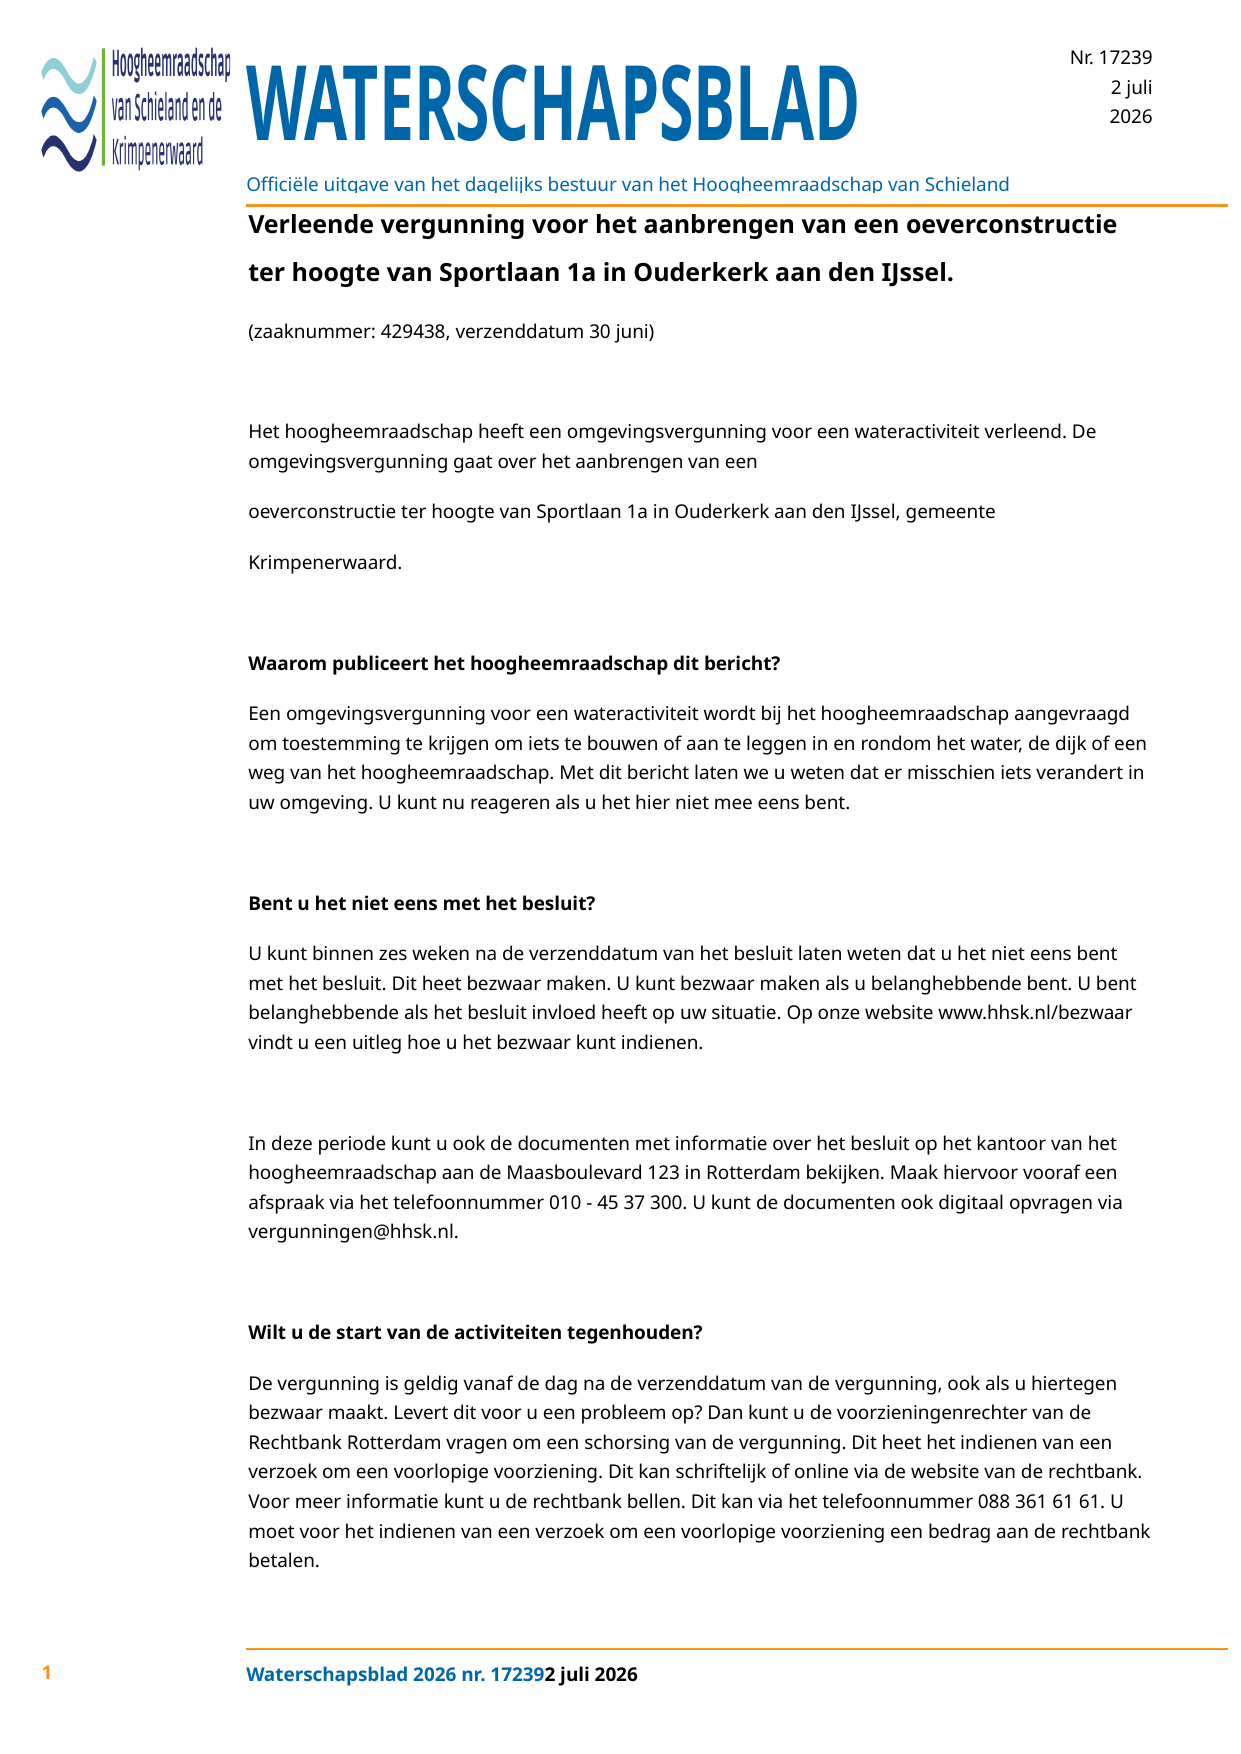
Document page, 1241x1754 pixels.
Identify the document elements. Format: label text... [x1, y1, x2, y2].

text Waarom publiceert het hoogheemraadschap dit bericht? [248, 650, 1152, 676]
text Het hoogheemraadschap heeft een omgevingsvergunning voor een wateractiviteit verleend. De omgevingsvergunning gaat over het aanbrengen van een [248, 419, 1152, 474]
text In deze periode kunt u ook de documenten met informatie over het besluit op het kantoor van het hoogheemraadschap aan de Maasboulevard 123 in Rotterdam bekijken. Maak hiervoor vooraf een afspraak via het telefoonnummer 010 - 45 37 300. U kunt de documenten ook digitaal opvragen via vergunningen@hhsk.nl. [248, 1130, 1152, 1244]
text (zaaknummer: 429438, verzenddatum 30 juni) [248, 318, 1152, 344]
text Een omgevingsvergunning voor een wateractiviteit wordt bij het hoogheemraadschap aangevraagd om toestemming te krijgen om iets te bouwen of aan te leggen in en rondom het water, de dijk of een weg van het hoogheemraadschap. Met dit bericht laten we u weten dat er misschien iets verandert in uw omgeving. U kunt nu reageren als u het hier niet mee eens bent. [248, 700, 1152, 815]
picture [41, 47, 231, 172]
text oeverconstructie ter hoogte van Sportlaan 1a in Ouderkerk aan den IJssel, gemeente [248, 499, 1152, 524]
text Bent u het niet eens met het besluit? [248, 890, 1152, 916]
text Verleende vergunning voor het aanbrengen van een oeverconstructie ter hoogte van Sportlaan 1a in Ouderkerk aan den IJssel. [248, 207, 1152, 288]
text Wilt u de start van de activiteiten tegenhouden? [248, 1319, 1152, 1345]
text Krimpenerwaard. [248, 549, 1152, 575]
text U kunt binnen zes weken na de verzenddatum van het besluit laten weten dat u het niet eens bent met het besluit. Dit heet bezwaar maken. U kunt bezwaar maken als u belanghebbende bent. U bent belanghebbende als het besluit invloed heeft op uw situatie. Op onze website www.hhsk.nl/bezwaar vindt u een uitleg hoe u het bezwaar kunt indienen. [248, 940, 1152, 1055]
text De vergunning is geldig vanaf de dag na de verzenddatum van de vergunning, ook als u hiertegen bezwaar maakt. Levert dit voor u een probleem op? Dan kunt u de voorzieningenrechter van de Rechtbank Rotterdam vragen om een schorsing van de vergunning. Dit heet het indienen van een verzoek om een voorlopige voorziening. Dit kan schriftelijk of online via de website van de rechtbank. Voor meer informatie kunt u de rechtbank bellen. Dit kan via het telefoonnummer 088 361 61 61. U moet voor het indienen van een verzoek om een voorlopige voorziening een bedrag aan de rechtbank betalen. [248, 1370, 1152, 1573]
